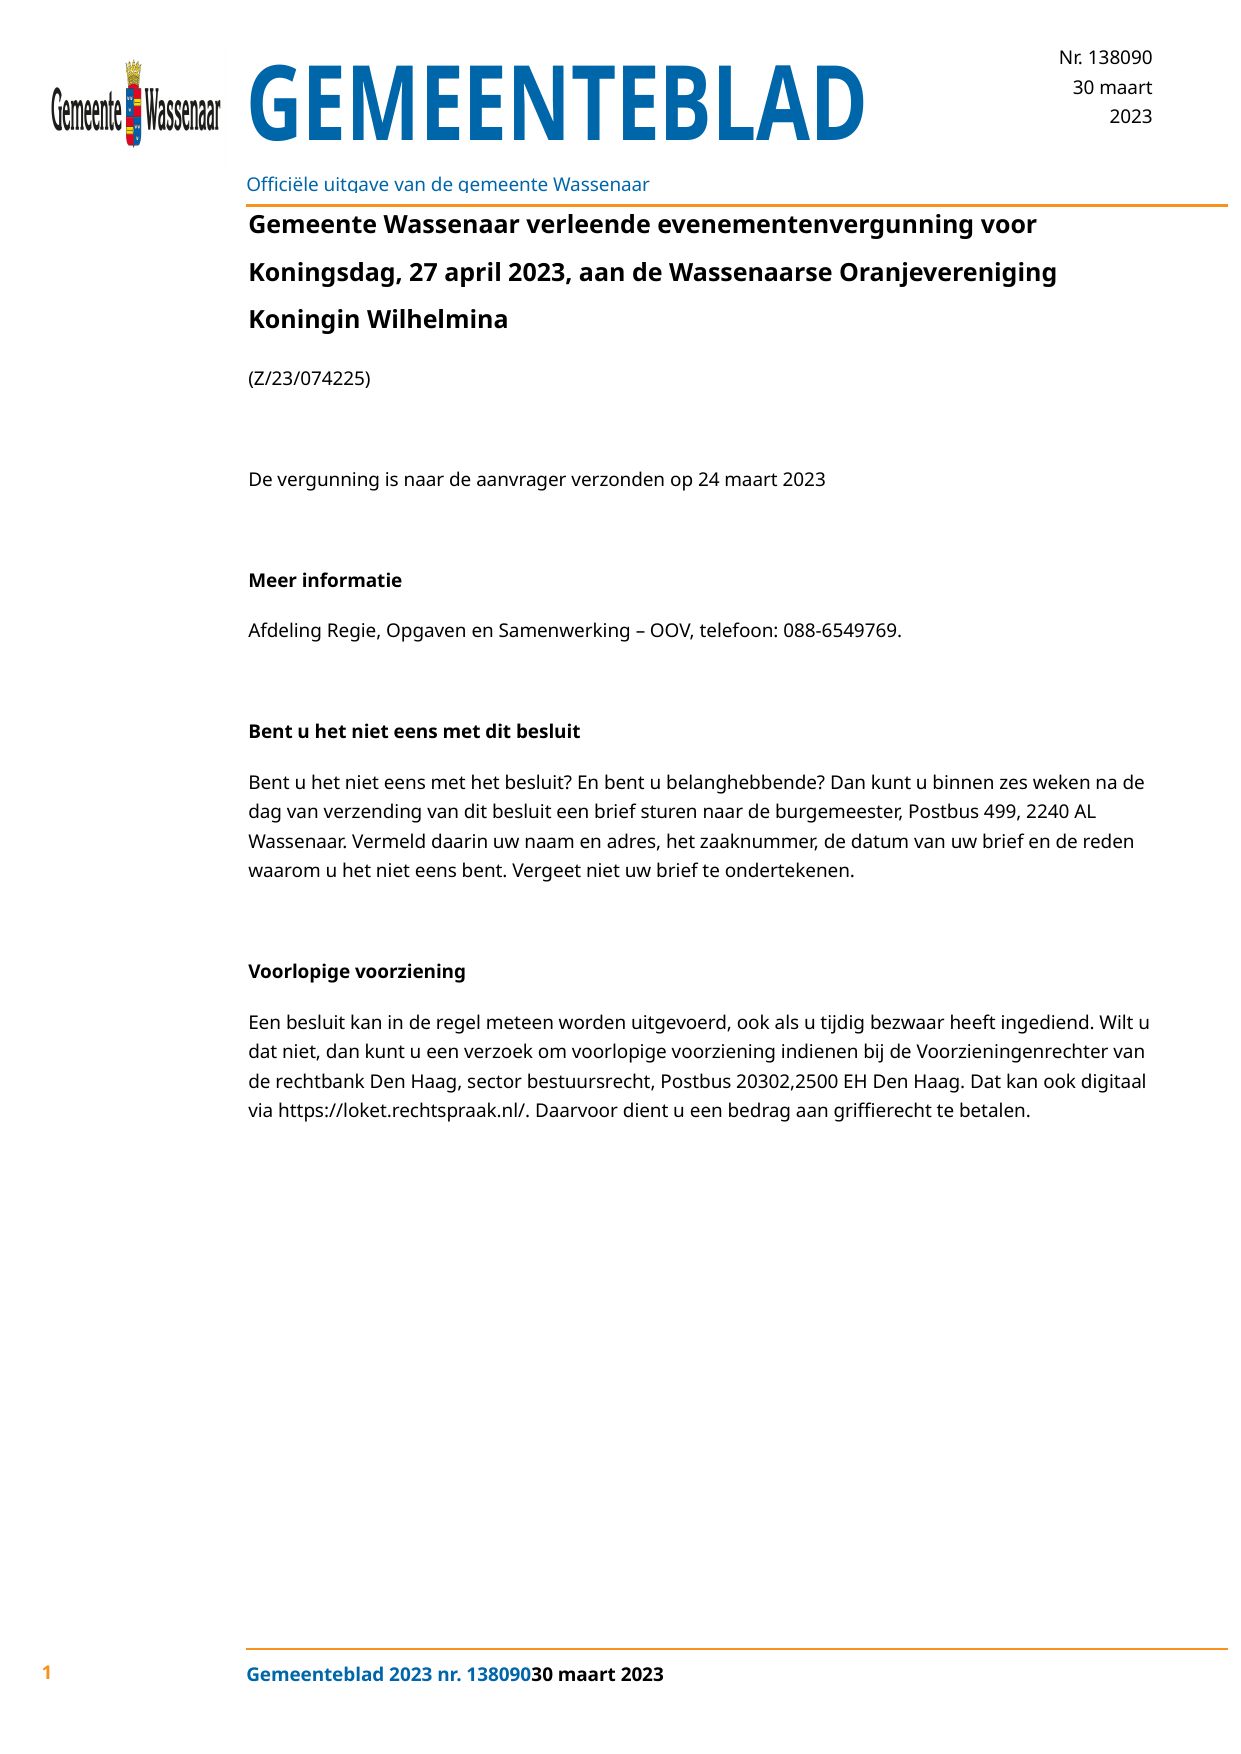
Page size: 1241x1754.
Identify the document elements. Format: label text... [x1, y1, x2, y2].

text Gemeente Wassenaar verleende evenementenvergunning voor Koningsdag, 27 april 2023, aan de Wassenaarse Oranjevereniging Koningin Wilhelmina [248, 207, 1152, 336]
text De vergunning is naar de aanvrager verzonden op 24 maart 2023 [248, 466, 1152, 492]
text (Z/23/074225) [248, 366, 1152, 391]
text Bent u het niet eens met dit besluit [248, 718, 1152, 744]
text Bent u het niet eens met het besluit? En bent u belanghebbende? Dan kunt u binnen zes weken na de dag van verzending van dit besluit een brief sturen naar de burgemeester, Postbus 499, 2240 AL Wassenaar. Vermeld daarin uw naam en adres, het zaaknummer, de datum van uw brief en de reden waarom u het niet eens bent. Vergeet niet uw brief te ondertekenen. [248, 769, 1152, 883]
picture [41, 47, 231, 172]
text Een besluit kan in de regel meteen worden uitgevoerd, ook als u tijdig bezwaar heeft ingediend. Wilt u dat niet, dan kunt u een verzoek om voorlopige voorziening indienen bij de Voorzieningenrechter van de rechtbank Den Haag, sector bestuursrecht, Postbus 20302,2500 EH Den Haag. Dat kan ook digitaal via https://loket.rechtspraak.nl/. Daarvoor dient u een bedrag aan griffierecht te betalen. [248, 1009, 1152, 1123]
text Voorlopige voorziening [248, 958, 1152, 984]
text Afdeling Regie, Opgaven en Samenwerking – OOV, telefoon: 088-6549769. [248, 618, 1152, 643]
text Meer informatie [248, 567, 1152, 593]
